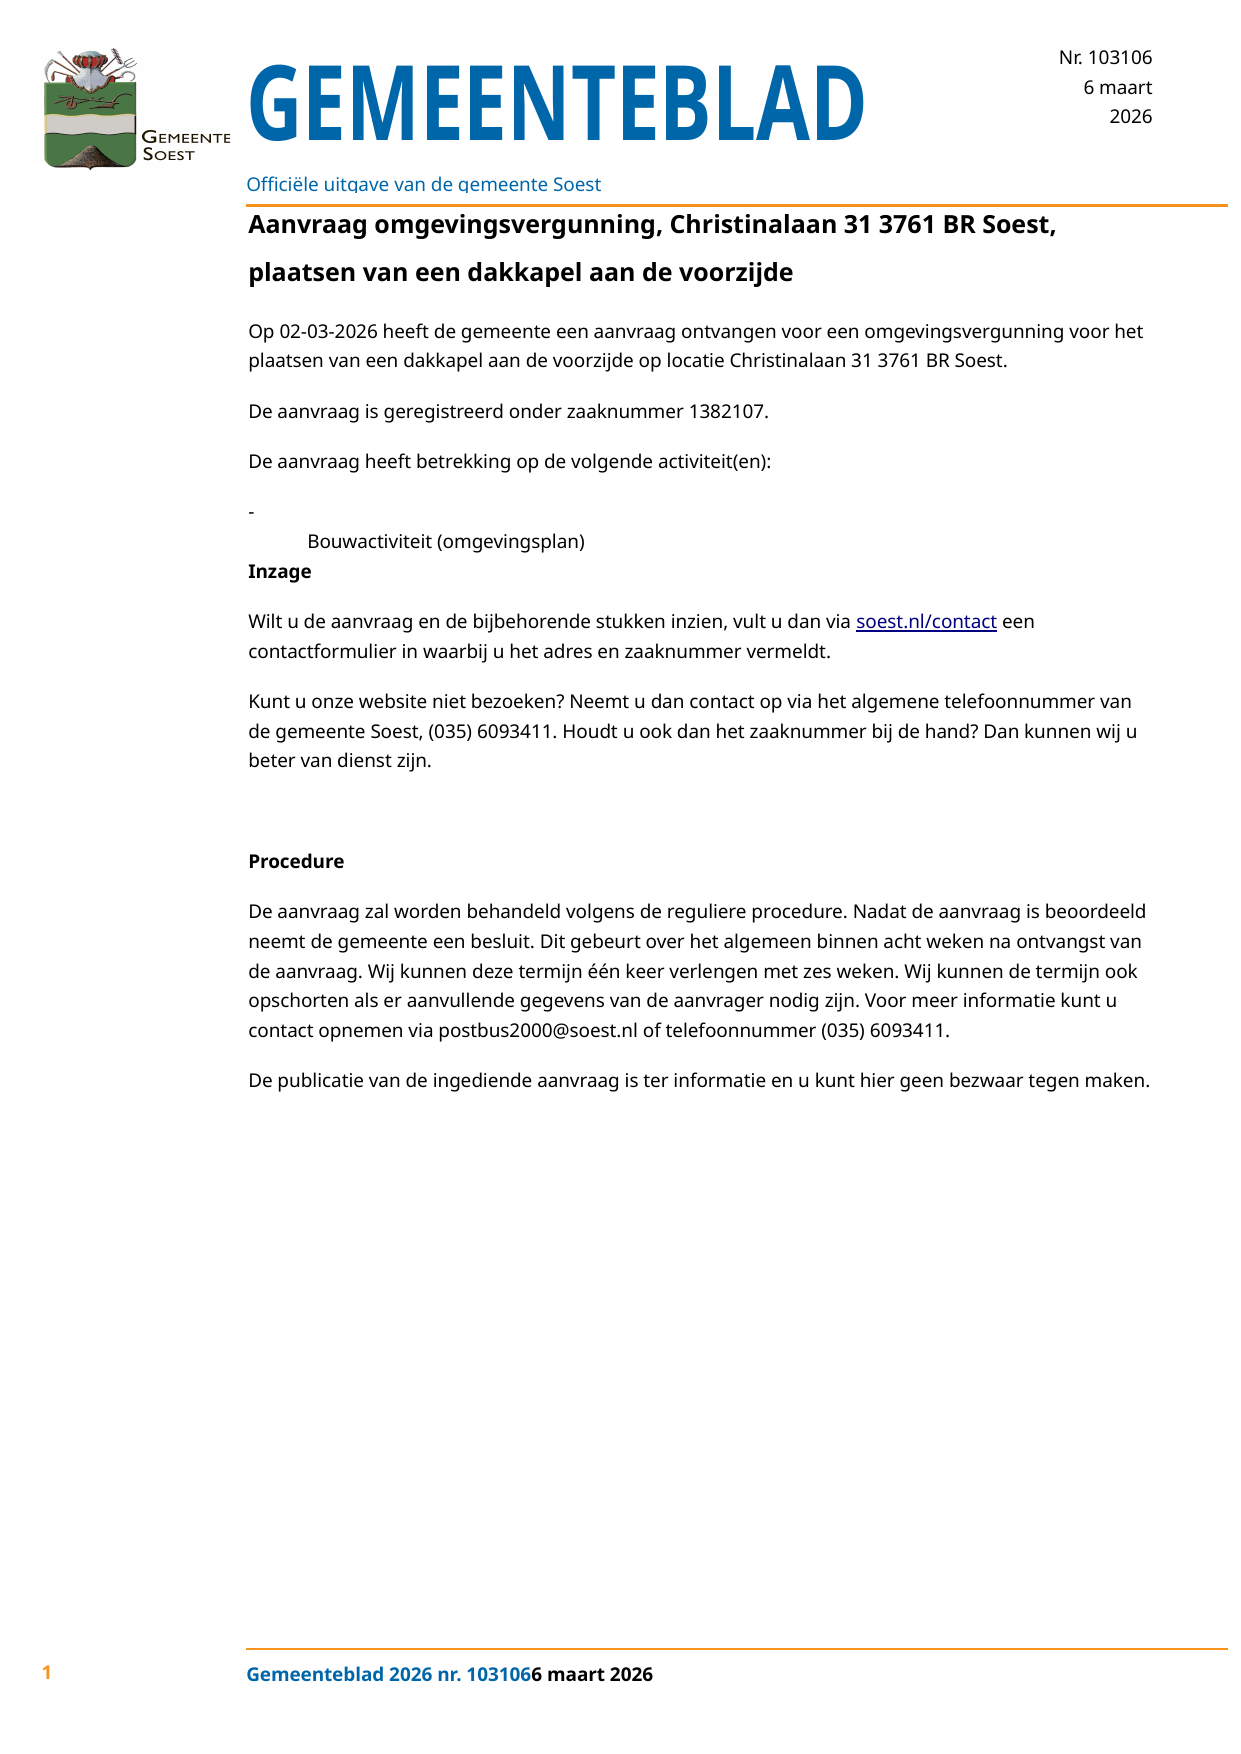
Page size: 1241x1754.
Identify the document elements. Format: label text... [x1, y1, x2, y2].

text Aanvraag omgevingsvergunning, Christinalaan 31 3761 BR Soest, plaatsen van een dakkapel aan de voorzijde [248, 207, 1152, 288]
text De publicatie van de ingediende aanvraag is ter informatie en u kunt hier geen bezwaar tegen maken. [248, 1067, 1152, 1093]
text Op 02-03-2026 heeft de gemeente een aanvraag ontvangen voor een omgevingsvergunning voor het plaatsen van een dakkapel aan de voorzijde op locatie Christinalaan 31 3761 BR Soest. [248, 318, 1152, 373]
text De aanvraag is geregistreerd onder zaaknummer 1382107. [248, 398, 1152, 424]
text De aanvraag zal worden behandeld volgens de reguliere procedure. Nadat de aanvraag is beoordeeld neemt de gemeente een besluit. Dit gebeurt over het algemeen binnen acht weken na ontvangst van de aanvraag. Wij kunnen deze termijn één keer verlengen met zes weken. Wij kunnen de termijn ook opschorten als er aanvullende gegevens van de aanvrager nodig zijn. Voor meer informatie kunt u contact opnemen via postbus2000@soest.nl of telefoonnummer (035) 6093411. [248, 899, 1152, 1043]
text De aanvraag heeft betrekking op de volgende activiteit(en): [248, 448, 1152, 474]
text Inzage [248, 558, 1152, 584]
text Wilt u de aanvraag en de bijbehorende stukken inzien, vult u dan via soest.nl/contact een contactformulier in waarbij u het adres en zaaknummer vermeldt. [248, 608, 1152, 664]
picture [41, 47, 231, 172]
list Bouwactiviteit (omgevingsplan) [248, 528, 1152, 554]
text Procedure [248, 848, 1152, 874]
text Kunt u onze website niet bezoeken? Neemt u dan contact op via het algemene telefoonnummer van de gemeente Soest, (035) 6093411. Houdt u ook dan het zaaknummer bij de hand? Dan kunnen wij u beter van dienst zijn. [248, 688, 1152, 773]
